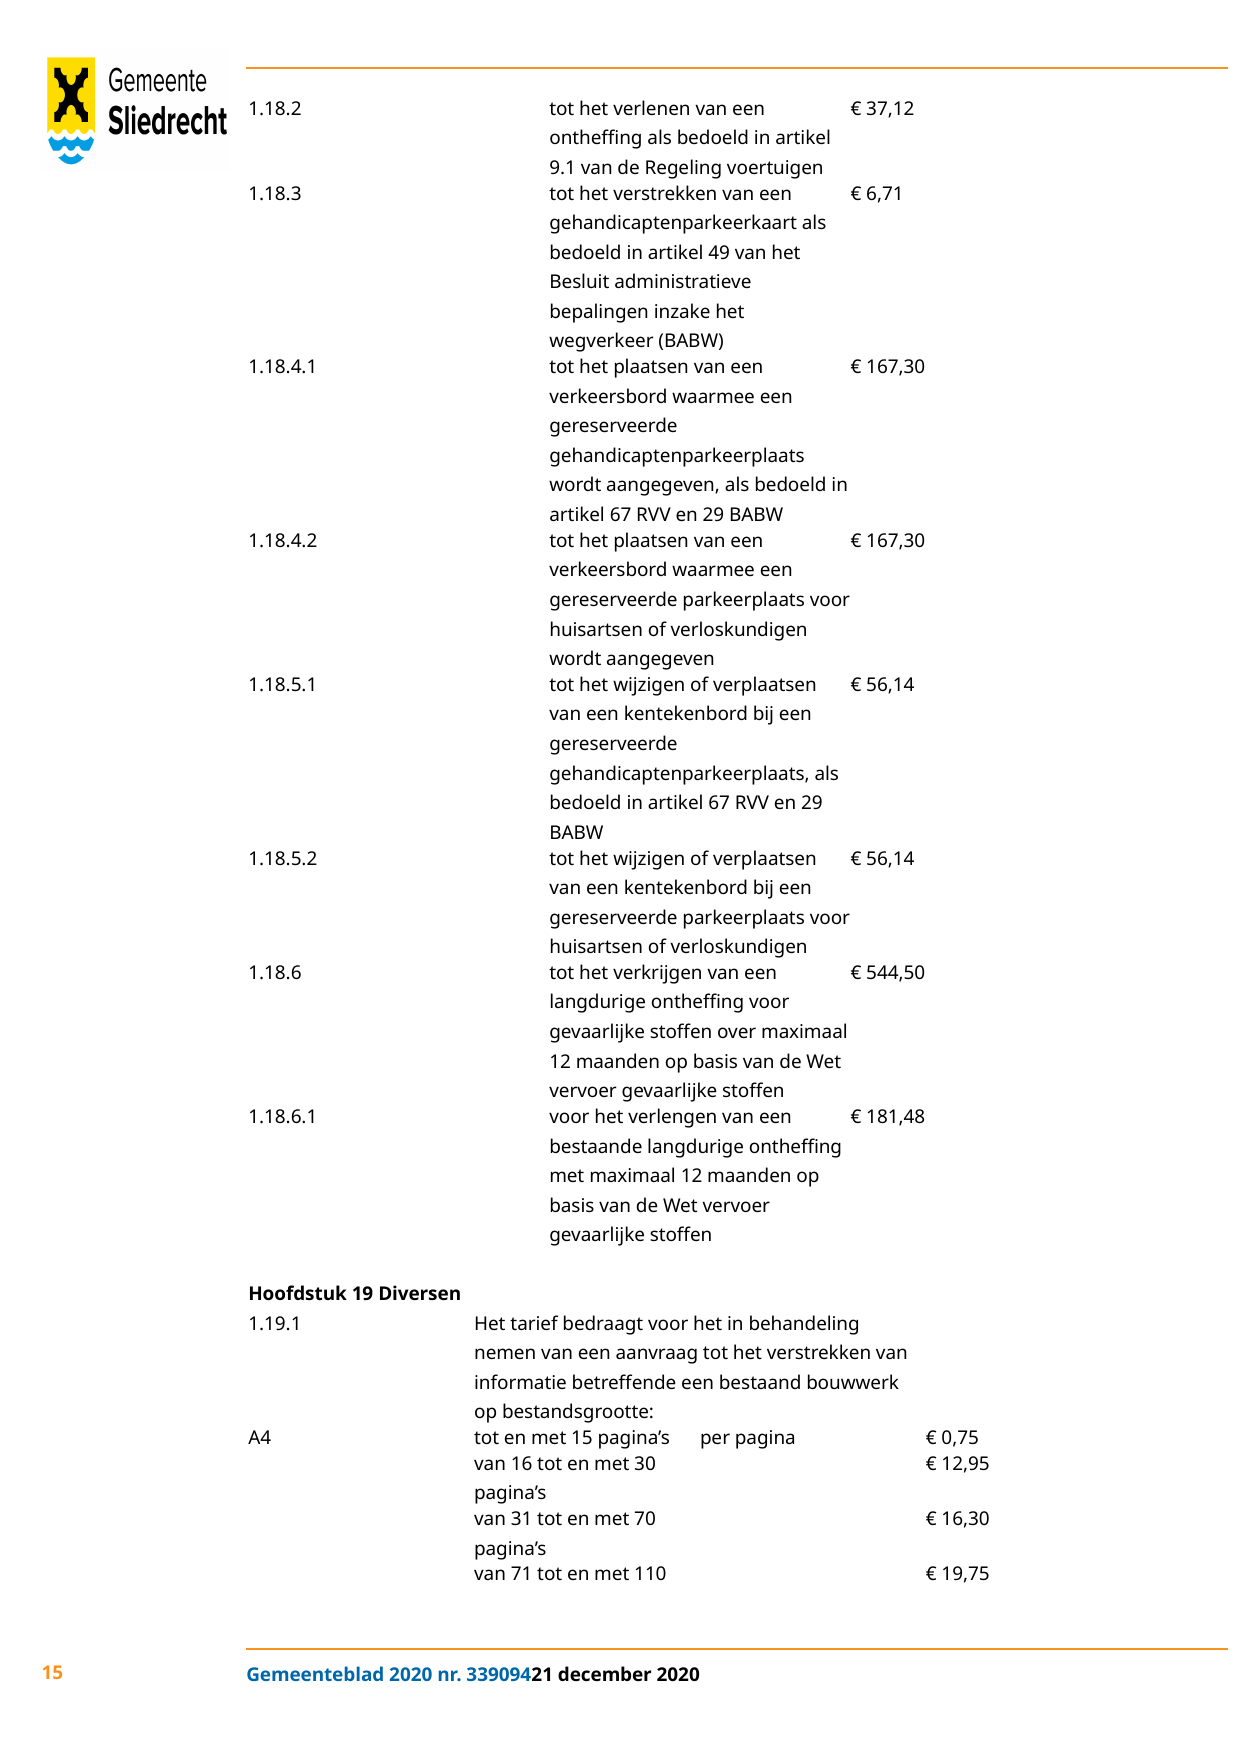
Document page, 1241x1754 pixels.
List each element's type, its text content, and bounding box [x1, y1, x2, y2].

table_cell € 0,75 [926, 1424, 1152, 1450]
table_cell € 6,71 [850, 180, 1152, 353]
table_cell A4 [248, 1424, 474, 1450]
table_cell van 31 tot en met 70 pagina’s [474, 1505, 700, 1561]
table_cell tot het wijzigen of verplaatsen van een kentekenbord bij een gereserveerde parkeerplaats voor huisartsen of verloskundigen [549, 845, 850, 959]
table_cell € 16,30 [926, 1505, 1152, 1561]
table_cell € 167,30 [850, 353, 1152, 527]
picture [41, 47, 231, 172]
table_cell € 19,75 [926, 1561, 1152, 1586]
table_cell € 56,14 [850, 671, 1152, 845]
table_cell € 56,14 [850, 845, 1152, 959]
table_cell 1.18.4.2 [248, 527, 549, 671]
table_cell € 167,30 [850, 527, 1152, 671]
text Hoofdstuk 19 Diversen [248, 1280, 1152, 1306]
table_header 1.19.1 [248, 1310, 474, 1424]
table_cell € 37,12 [850, 95, 1152, 180]
table_cell 1.18.5.2 [248, 845, 549, 959]
table_cell 1.18.2 [248, 95, 549, 180]
table_cell 1.18.5.1 [248, 671, 549, 845]
table_cell [248, 1505, 474, 1561]
table_cell tot het verkrijgen van een langdurige ontheffing voor gevaarlijke stoffen over maximaal 12 maanden op basis van de Wet vervoer gevaarlijke stoffen [549, 959, 850, 1103]
table_cell € 544,50 [850, 959, 1152, 1103]
table_header Het tarief bedraagt voor het in behandeling nemen van een aanvraag tot het verstrekken van informatie betreffende een bestaand bouwwerk op bestandsgrootte: [474, 1310, 926, 1424]
table_cell 1.18.6 [248, 959, 549, 1103]
table_cell € 12,95 [926, 1450, 1152, 1505]
table_cell 1.18.4.1 [248, 353, 549, 527]
table_cell 1.18.6.1 [248, 1103, 549, 1247]
table_header [926, 1310, 1152, 1424]
table_cell [248, 1561, 474, 1586]
table_cell voor het verlengen van een bestaande langdurige ontheffing met maximaal 12 maanden op basis van de Wet vervoer gevaarlijke stoffen [549, 1103, 850, 1247]
table_cell 1.18.3 [248, 180, 549, 353]
table_cell tot en met 15 pagina’s [474, 1424, 700, 1450]
table_cell [700, 1505, 926, 1561]
table_cell [248, 1450, 474, 1505]
table_cell tot het wijzigen of verplaatsen van een kentekenbord bij een gereserveerde gehandicaptenparkeerplaats, als bedoeld in artikel 67 RVV en 29 BABW [549, 671, 850, 845]
table_cell [700, 1450, 926, 1505]
table_cell per pagina [700, 1424, 926, 1450]
table_cell [700, 1561, 926, 1586]
table_cell tot het verstrekken van een gehandicaptenparkeerkaart als bedoeld in artikel 49 van het Besluit administratieve bepalingen inzake het wegverkeer (BABW) [549, 180, 850, 353]
table_cell tot het plaatsen van een verkeersbord waarmee een gereserveerde parkeerplaats voor huisartsen of verloskundigen wordt aangegeven [549, 527, 850, 671]
table_cell € 181,48 [850, 1103, 1152, 1247]
table_cell van 71 tot en met 110 [474, 1561, 700, 1586]
table_cell tot het verlenen van een ontheffing als bedoeld in artikel 9.1 van de Regeling voertuigen [549, 95, 850, 180]
table_cell tot het plaatsen van een verkeersbord waarmee een gereserveerde gehandicaptenparkeerplaats wordt aangegeven, als bedoeld in artikel 67 RVV en 29 BABW [549, 353, 850, 527]
table_cell van 16 tot en met 30 pagina’s [474, 1450, 700, 1505]
